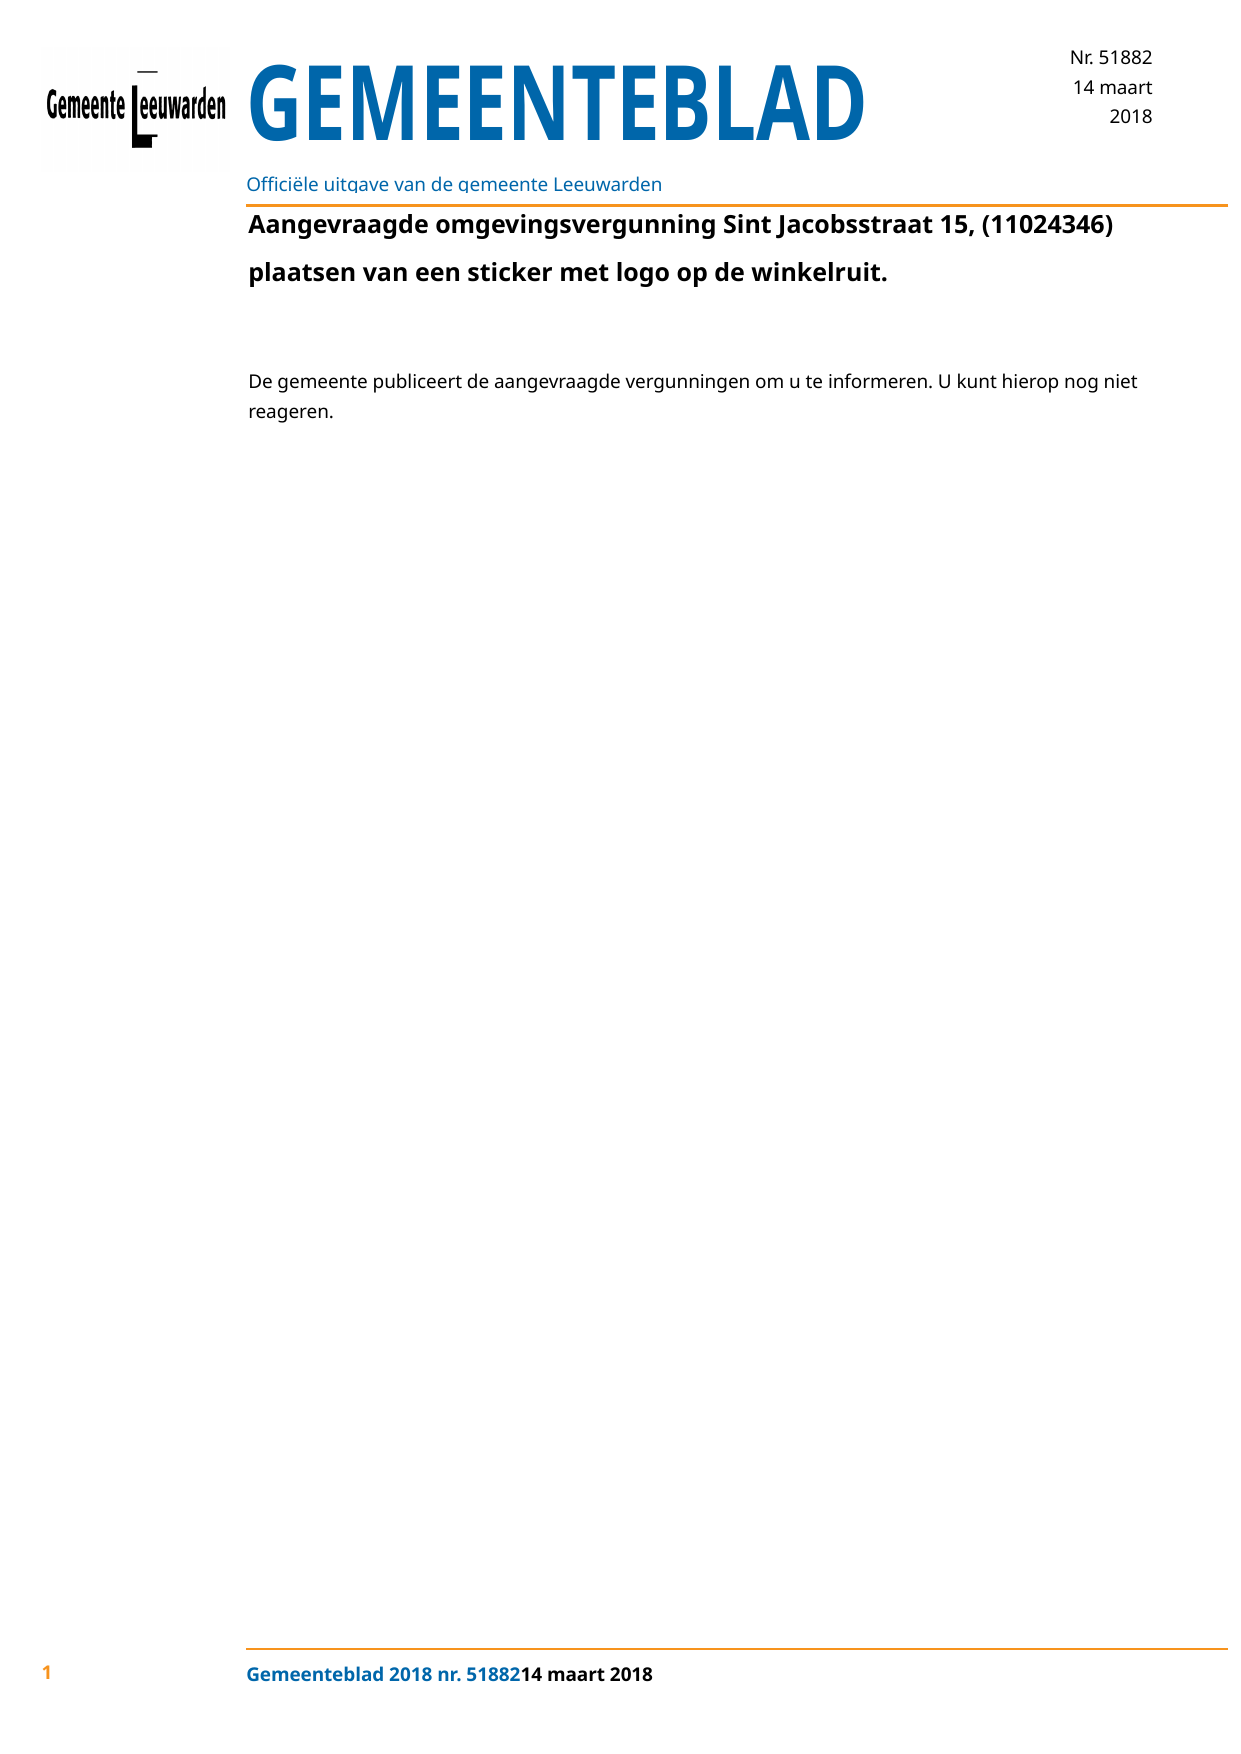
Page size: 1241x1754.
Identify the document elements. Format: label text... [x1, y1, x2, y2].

text Aangevraagde omgevingsvergunning Sint Jacobsstraat 15, (11024346) plaatsen van een sticker met logo op de winkelruit. [248, 207, 1152, 288]
picture [41, 47, 231, 172]
text De gemeente publiceert de aangevraagde vergunningen om u te informeren. U kunt hierop nog niet reageren. [248, 368, 1152, 424]
